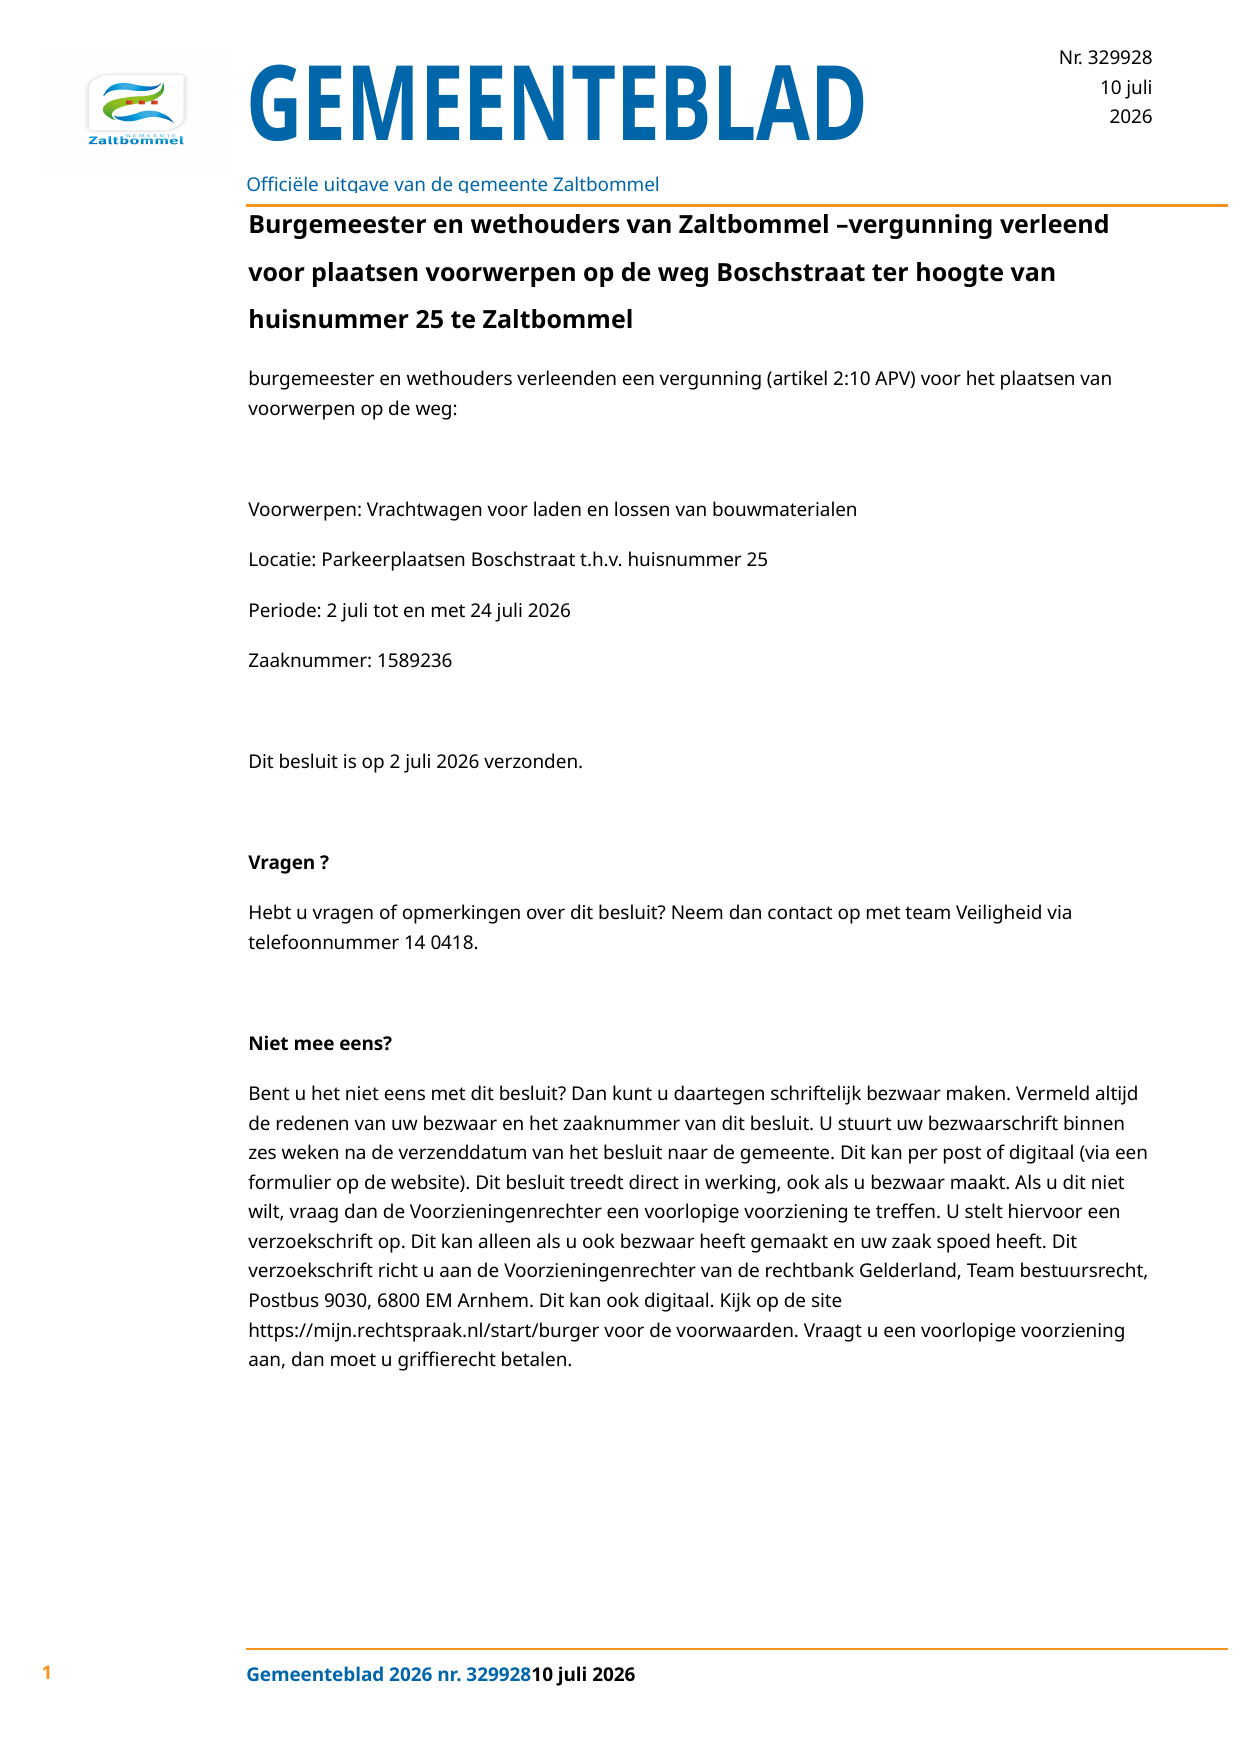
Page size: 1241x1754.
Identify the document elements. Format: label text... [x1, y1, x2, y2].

text Burgemeester en wethouders van Zaltbommel –vergunning verleend voor plaatsen voorwerpen op de weg Boschstraat ter hoogte van huisnummer 25 te Zaltbommel [248, 207, 1152, 336]
text burgemeester en wethouders verleenden een vergunning (artikel 2:10 APV) voor het plaatsen van voorwerpen op de weg: [248, 366, 1152, 421]
text Vragen ? [248, 849, 1152, 874]
text Dit besluit is op 2 juli 2026 verzonden. [248, 748, 1152, 774]
text Zaaknummer: 1589236 [248, 647, 1152, 673]
text Hebt u vragen of opmerkingen over dit besluit? Neem dan contact op met team Veiligheid via telefoonnummer 14 0418. [248, 899, 1152, 954]
text Periode: 2 juli tot en met 24 juli 2026 [248, 597, 1152, 622]
text Voorwerpen: Vrachtwagen voor laden en lossen van bouwmaterialen [248, 496, 1152, 522]
picture [41, 47, 231, 172]
text Bent u het niet eens met dit besluit? Dan kunt u daartegen schriftelijk bezwaar maken. Vermeld altijd de redenen van uw bezwaar en het zaaknummer van dit besluit. U stuurt uw bezwaarschrift binnen zes weken na de verzenddatum van het besluit naar de gemeente. Dit kan per post of digitaal (via een formulier op de website). Dit besluit treedt direct in werking, ook als u bezwaar maakt. Als u dit niet wilt, vraag dan de Voorzieningenrechter een voorlopige voorziening te treffen. U stelt hiervoor een verzoekschrift op. Dit kan alleen als u ook bezwaar heeft gemaakt en uw zaak spoed heeft. Dit verzoekschrift richt u aan de Voorzieningenrechter van de rechtbank Gelderland, Team bestuursrecht, Postbus 9030, 6800 EM Arnhem. Dit kan ook digitaal. Kijk op de site https://mijn.rechtspraak.nl/start/burger voor de voorwaarden. Vraagt u een voorlopige voorziening aan, dan moet u griffierecht betalen. [248, 1080, 1152, 1372]
text Niet mee eens? [248, 1030, 1152, 1055]
text Locatie: Parkeerplaatsen Boschstraat t.h.v. huisnummer 25 [248, 546, 1152, 572]
